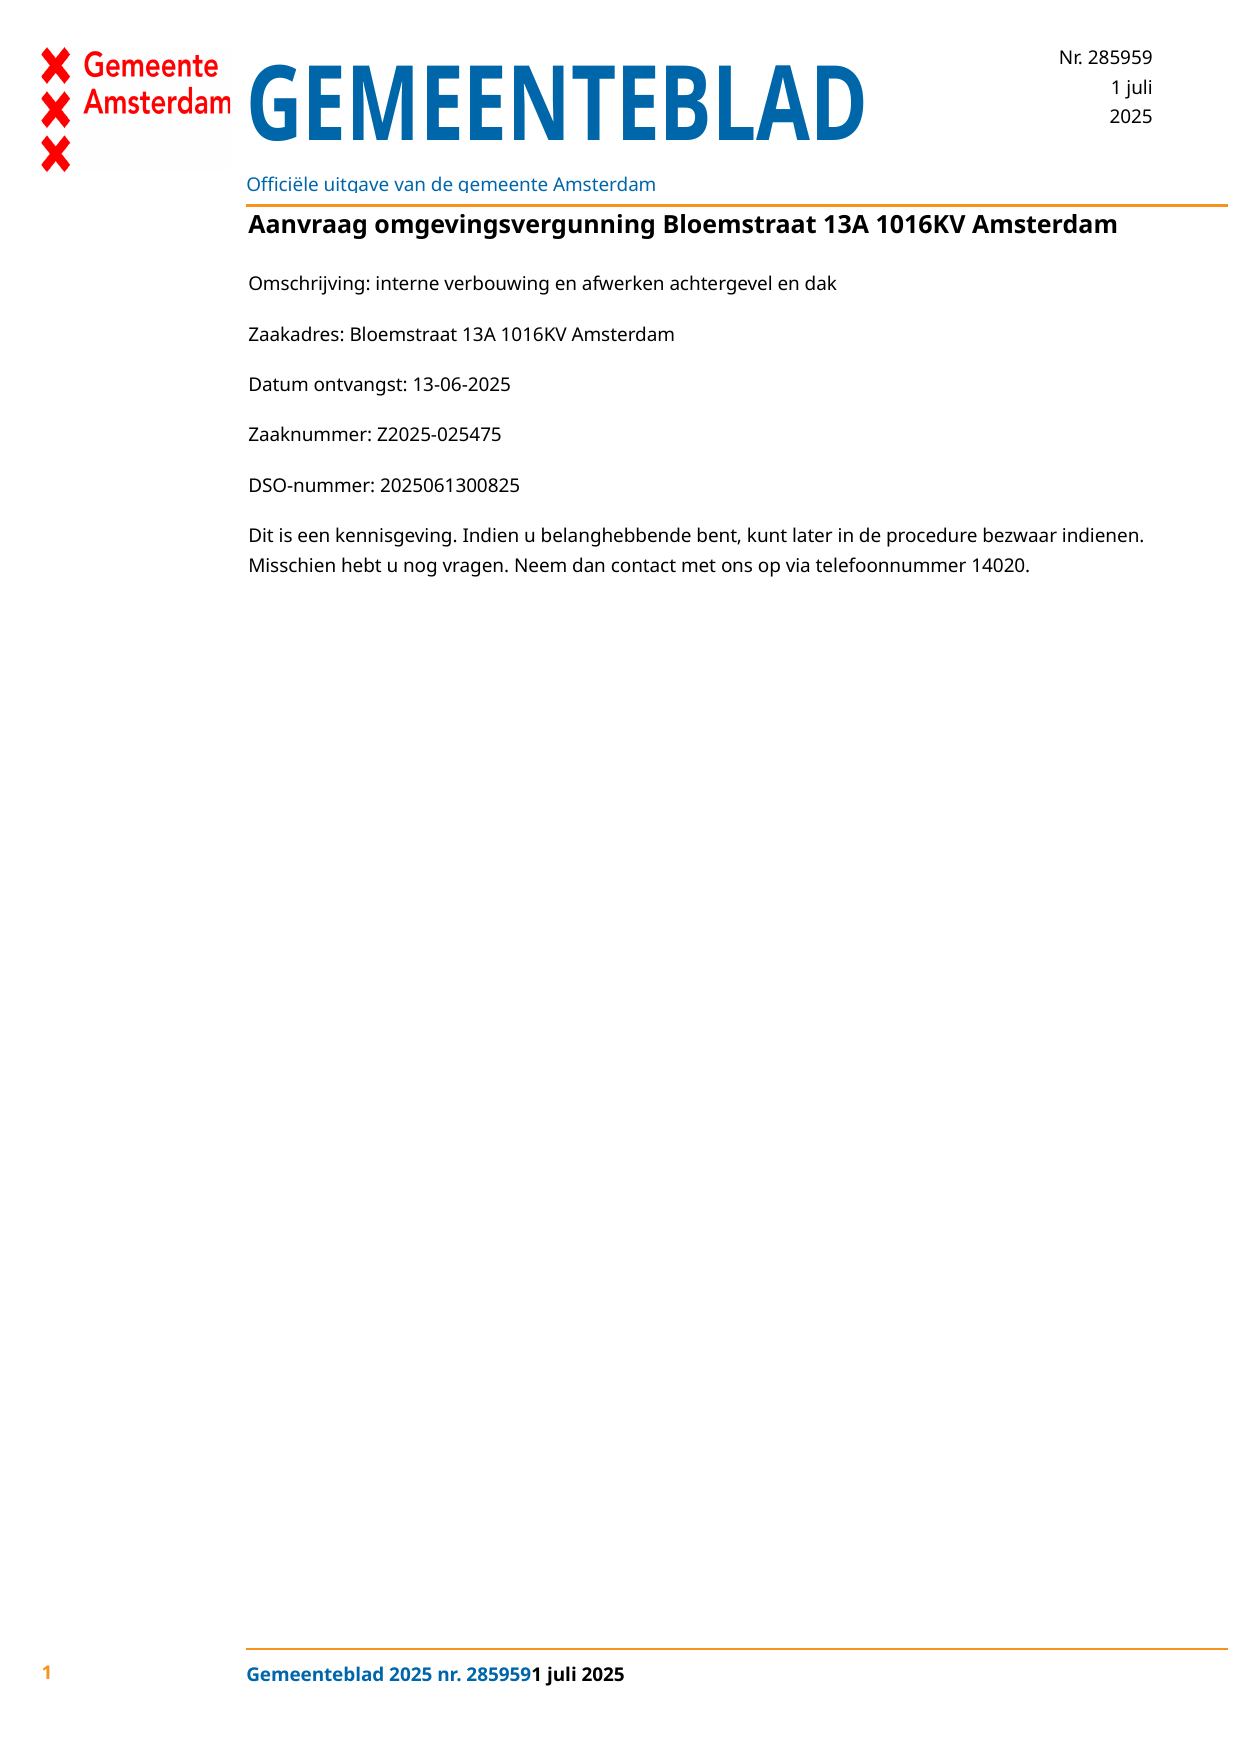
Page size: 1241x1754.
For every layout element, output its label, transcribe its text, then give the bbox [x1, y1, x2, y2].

picture [41, 47, 231, 172]
text Zaakadres: Bloemstraat 13A 1016KV Amsterdam [248, 321, 1152, 346]
text Omschrijving: interne verbouwing en afwerken achtergevel en dak [248, 270, 1152, 296]
text DSO-nummer: 2025061300825 [248, 472, 1152, 498]
text Datum ontvangst: 13-06-2025 [248, 371, 1152, 397]
text Zaaknummer: Z2025-025475 [248, 422, 1152, 447]
text Aanvraag omgevingsvergunning Bloemstraat 13A 1016KV Amsterdam [248, 207, 1152, 241]
text Dit is een kennisgeving. Indien u belanghebbende bent, kunt later in de procedure bezwaar indienen. Misschien hebt u nog vragen. Neem dan contact met ons op via telefoonnummer 14020. [248, 522, 1152, 578]
